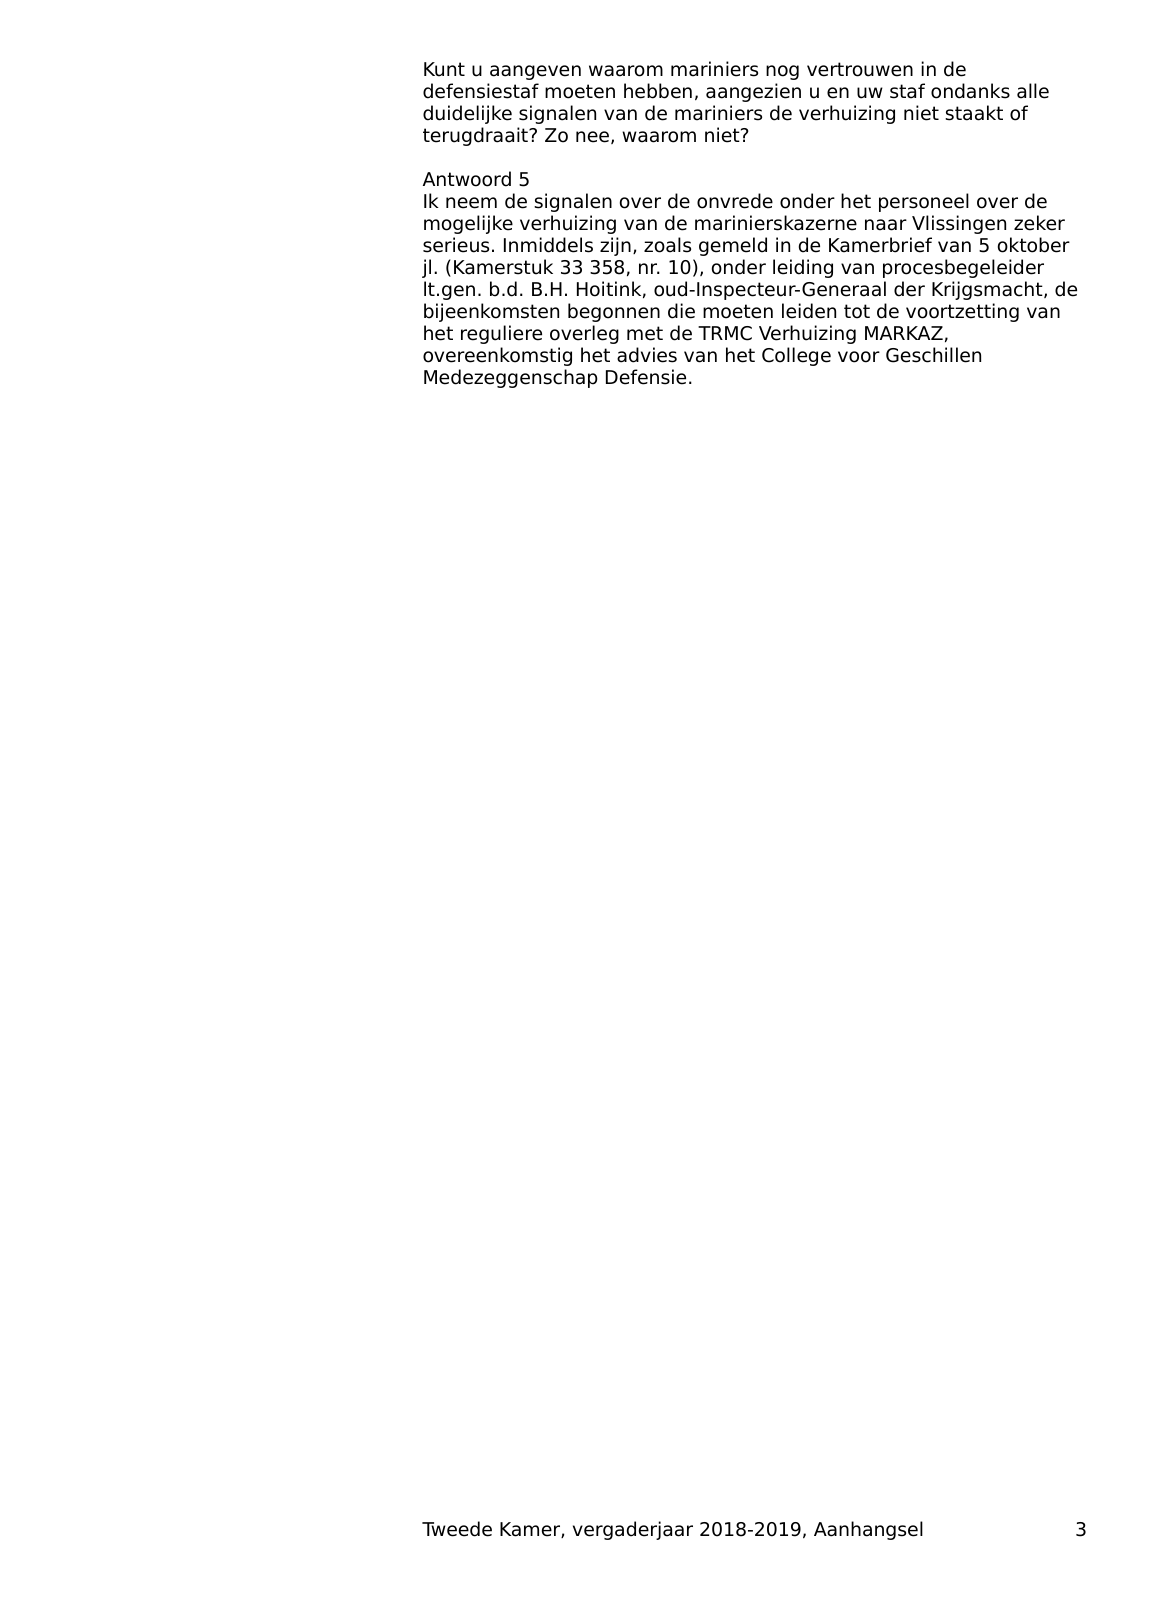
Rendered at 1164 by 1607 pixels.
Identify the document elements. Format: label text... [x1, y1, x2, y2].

text Kunt u aangeven waarom mariniers nog vertrouwen in de defensiestaf moeten hebben, aangezien u en uw staf ondanks alle duidelijke signalen van de mariniers de verhuizing niet staakt of terugdraait? Zo nee, waarom niet? [422, 59, 1087, 147]
text Ik neem de signalen over de onvrede onder het personeel over de mogelijke verhuizing van de marinierskazerne naar Vlissingen zeker serieus. Inmiddels zijn, zoals gemeld in de Kamerbrief van 5 oktober jl. (Kamerstuk 33 358, nr. 10), onder leiding van procesbegeleider lt.gen. b.d. B.H. Hoitink, oud-Inspecteur-Generaal der Krijgsmacht, de bijeenkomsten begonnen die moeten leiden tot de voortzetting van het reguliere overleg met de TRMC Verhuizing MARKAZ, overeenkomstig het advies van het College voor Geschillen Medezeggenschap Defensie. [422, 191, 1087, 389]
text Antwoord 5 [422, 169, 1087, 191]
